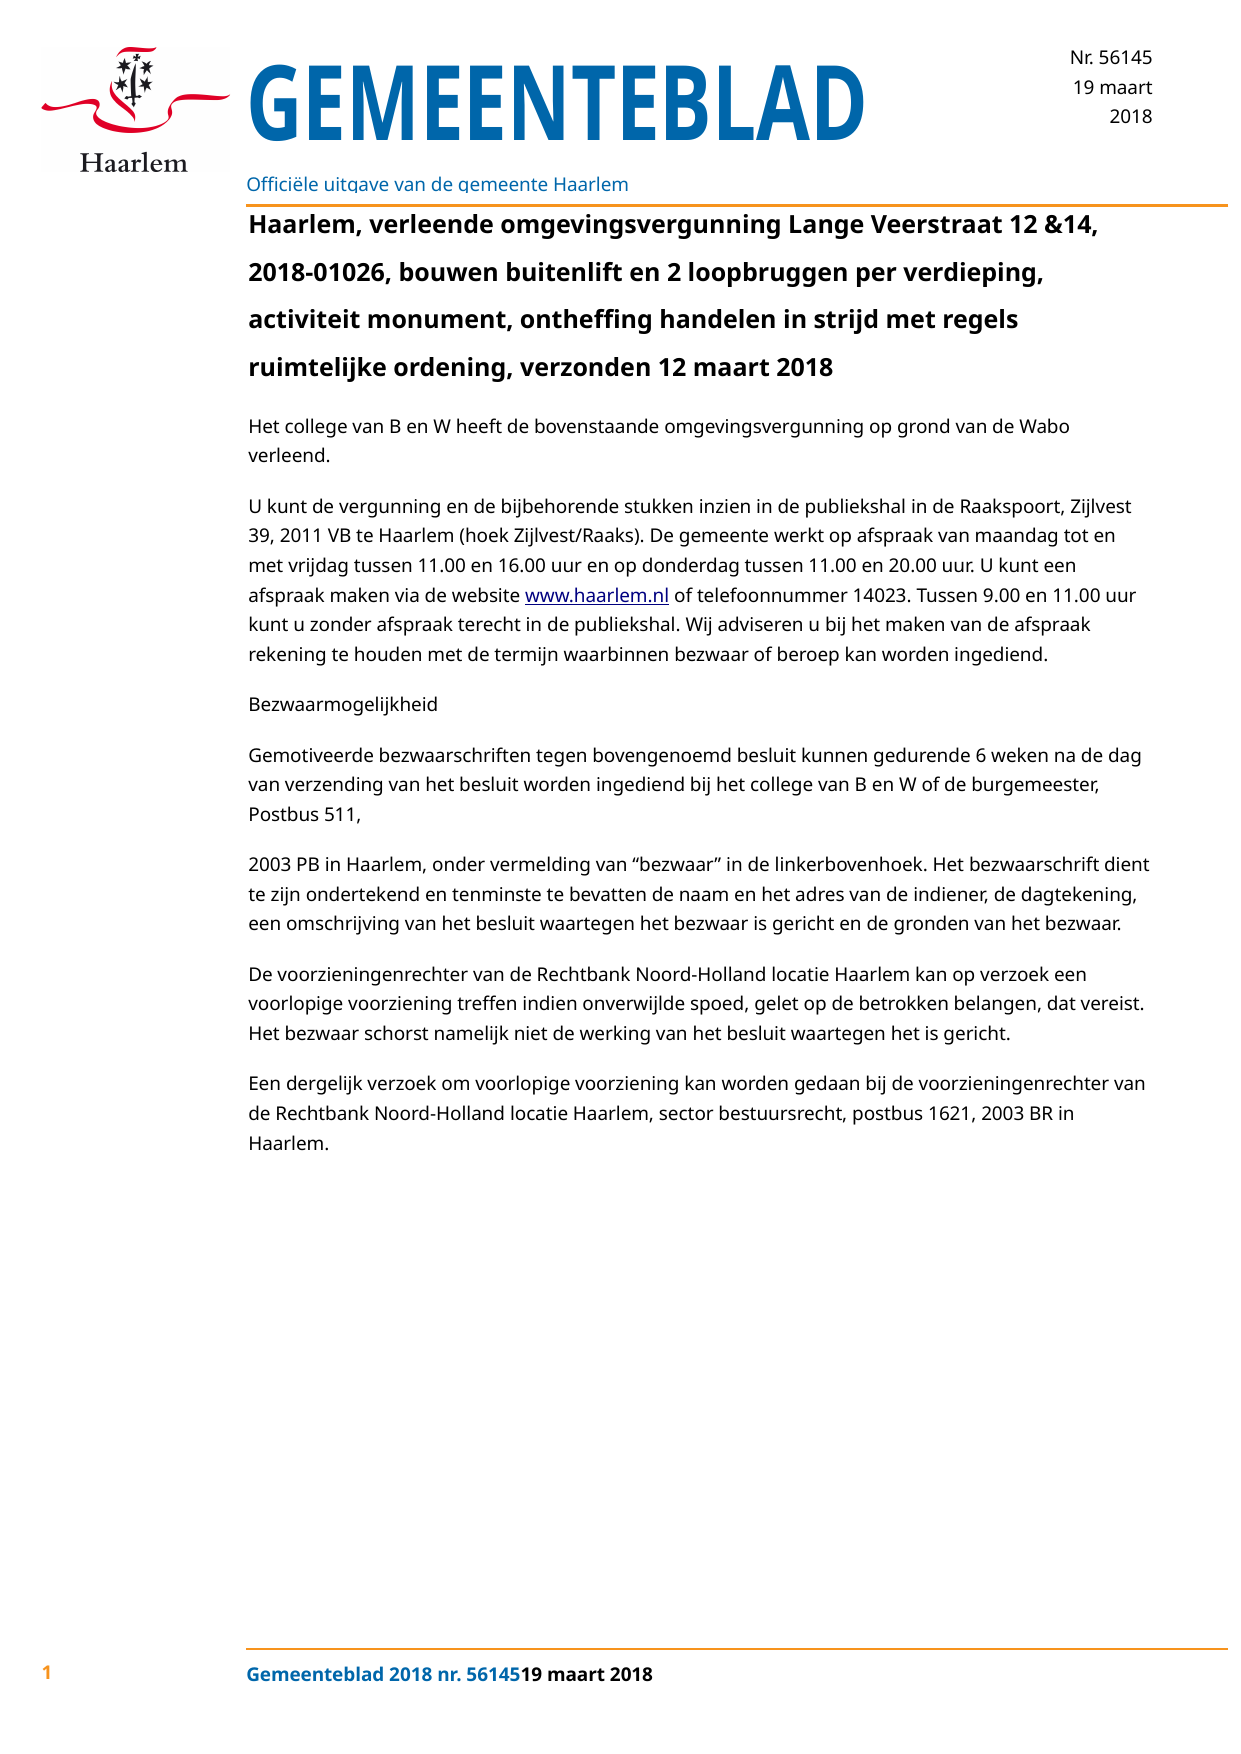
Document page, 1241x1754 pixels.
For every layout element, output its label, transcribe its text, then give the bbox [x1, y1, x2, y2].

text U kunt de vergunning en de bijbehorende stukken inzien in de publiekshal in de Raakspoort, Zijlvest 39, 2011 VB te Haarlem (hoek Zijlvest/Raaks). De gemeente werkt op afspraak van maandag tot en met vrijdag tussen 11.00 en 16.00 uur en op donderdag tussen 11.00 en 20.00 uur. U kunt een afspraak maken via de website www.haarlem.nl of telefoonnummer 14023. Tussen 9.00 en 11.00 uur kunt u zonder afspraak terecht in de publiekshal. Wij adviseren u bij het maken van de afspraak rekening te houden met de termijn waarbinnen bezwaar of beroep kan worden ingediend. [248, 493, 1152, 667]
picture [41, 47, 231, 172]
text Een dergelijk verzoek om voorlopige voorziening kan worden gedaan bij de voorzieningenrechter van de Rechtbank Noord-Holland locatie Haarlem, sector bestuursrecht, postbus 1621, 2003 BR in Haarlem. [248, 1071, 1152, 1156]
text De voorzieningenrechter van de Rechtbank Noord-Holland locatie Haarlem kan op verzoek een voorlopige voorziening treffen indien onverwijlde spoed, gelet op de betrokken belangen, dat vereist. Het bezwaar schorst namelijk niet de werking van het besluit waartegen het is gericht. [248, 961, 1152, 1046]
text 2003 PB in Haarlem, onder vermelding van “bezwaar” in de linkerbovenhoek. Het bezwaarschrift dient te zijn ondertekend en tenminste te bevatten de naam en het adres van de indiener, de dagtekening, een omschrijving van het besluit waartegen het bezwaar is gericht en de gronden van het bezwaar. [248, 851, 1152, 936]
text Het college van B en W heeft de bovenstaande omgevingsvergunning op grond van de Wabo verleend. [248, 413, 1152, 468]
text Haarlem, verleende omgevingsvergunning Lange Veerstraat 12 &14, 2018-01026, bouwen buitenlift en 2 loopbruggen per verdieping, activiteit monument, ontheffing handelen in strijd met regels ruimtelijke ordening, verzonden 12 maart 2018 [248, 207, 1152, 384]
text Gemotiveerde bezwaarschriften tegen bovengenoemd besluit kunnen gedurende 6 weken na de dag van verzending van het besluit worden ingediend bij het college van B en W of de burgemeester, Postbus 511, [248, 742, 1152, 827]
text Bezwaarmogelijkheid [248, 691, 1152, 717]
